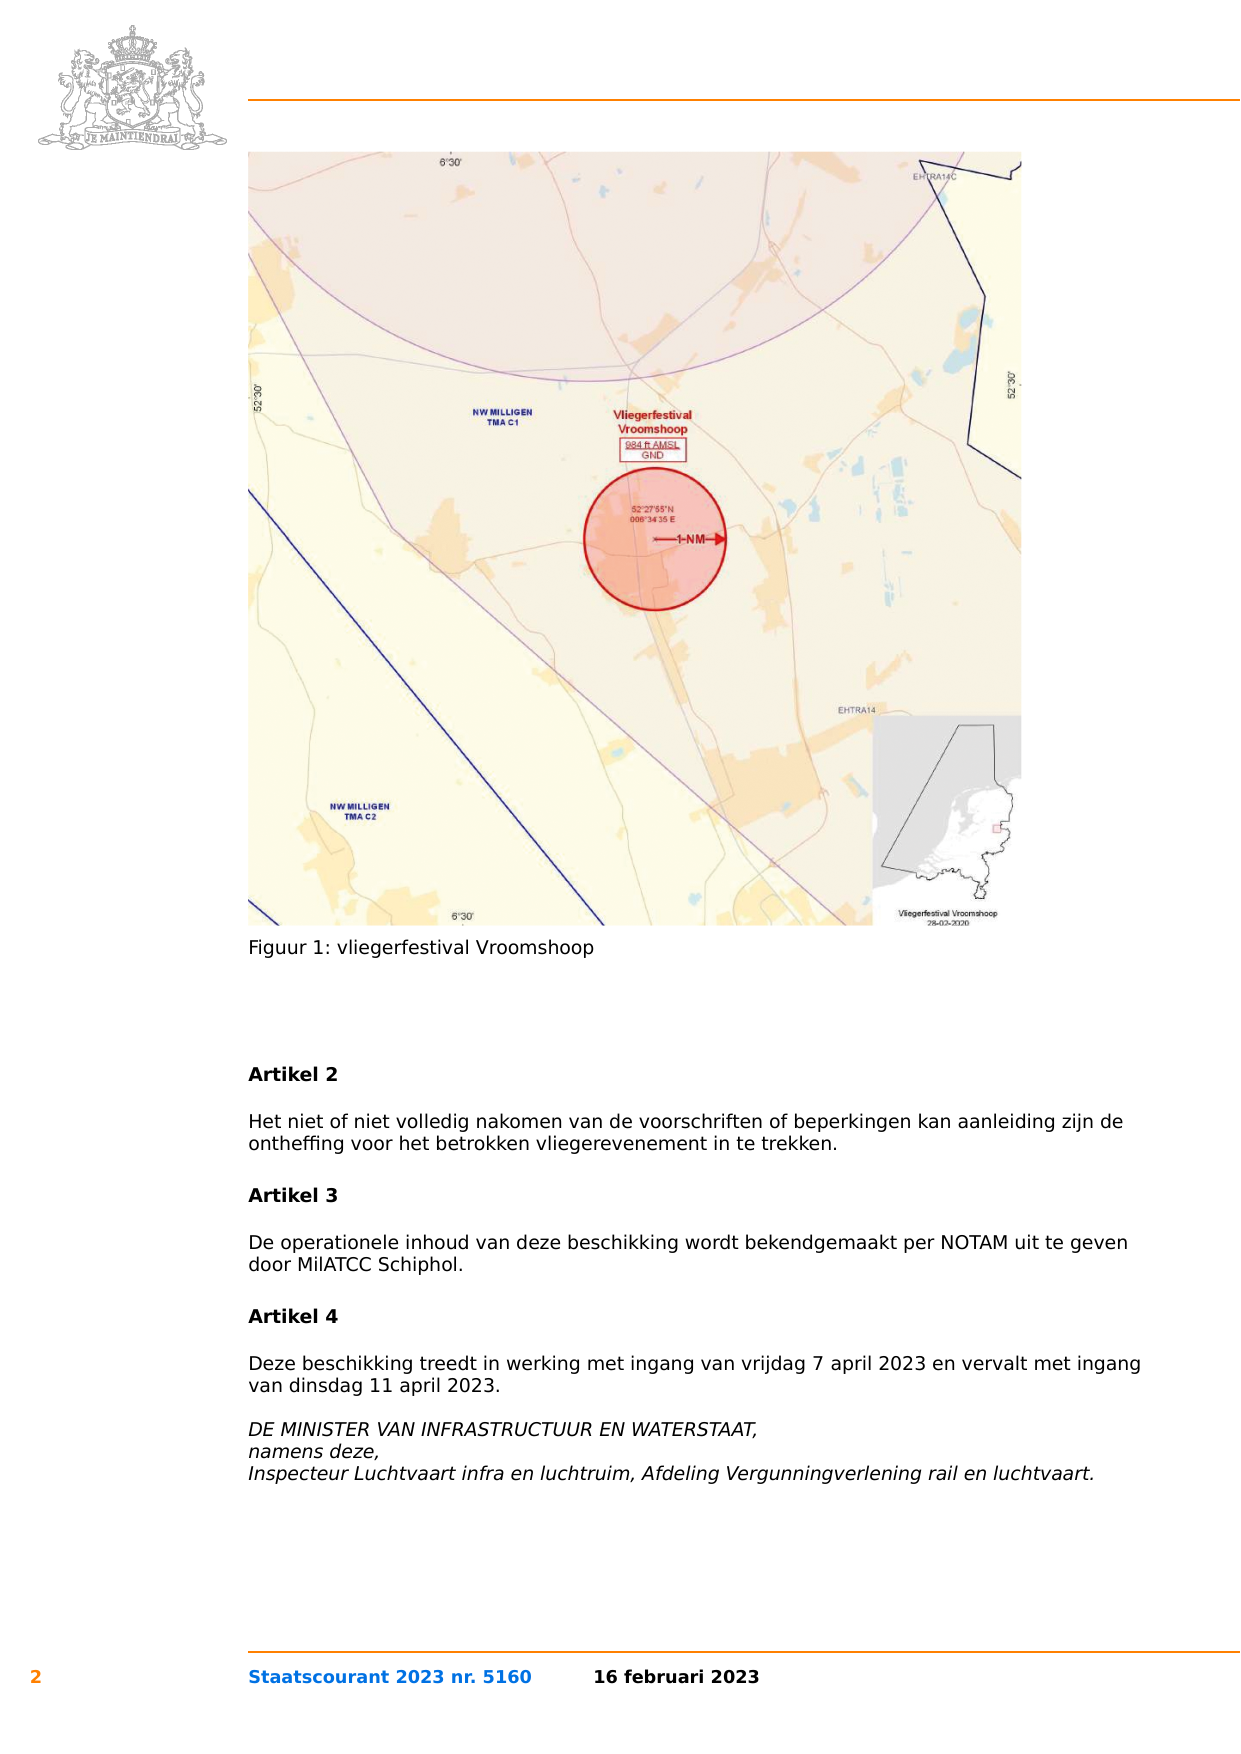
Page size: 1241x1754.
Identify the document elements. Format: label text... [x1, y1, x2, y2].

picture [38, 25, 227, 150]
text De operationele inhoud van deze beschikking wordt bekendgemaakt per NOTAM uit te geven door MilATCC Schiphol. [248, 1232, 1163, 1276]
subtitle Artikel 4 [248, 1306, 1163, 1328]
text Deze beschikking treedt in werking met ingang van vrijdag 7 april 2023 en vervalt met ingang van dinsdag 11 april 2023. [248, 1353, 1163, 1397]
text Het niet of niet volledig nakomen van de voorschriften of beperkingen kan aanleiding zijn de ontheffing voor het betrokken vliegerevenement in te trekken. [248, 1111, 1163, 1155]
subtitle Artikel 2 [248, 1064, 1163, 1086]
subtitle Artikel 3 [248, 1185, 1163, 1207]
text DE MINISTER VAN INFRASTRUCTUUR EN WATERSTAAT, namens deze, Inspecteur Luchtvaart infra en luchtruim, Afdeling Vergunningverlening rail en luchtvaart. [248, 1419, 1163, 1485]
text Figuur 1: vliegerfestival Vroomshoop [248, 937, 1022, 959]
picture [248, 151, 1022, 926]
